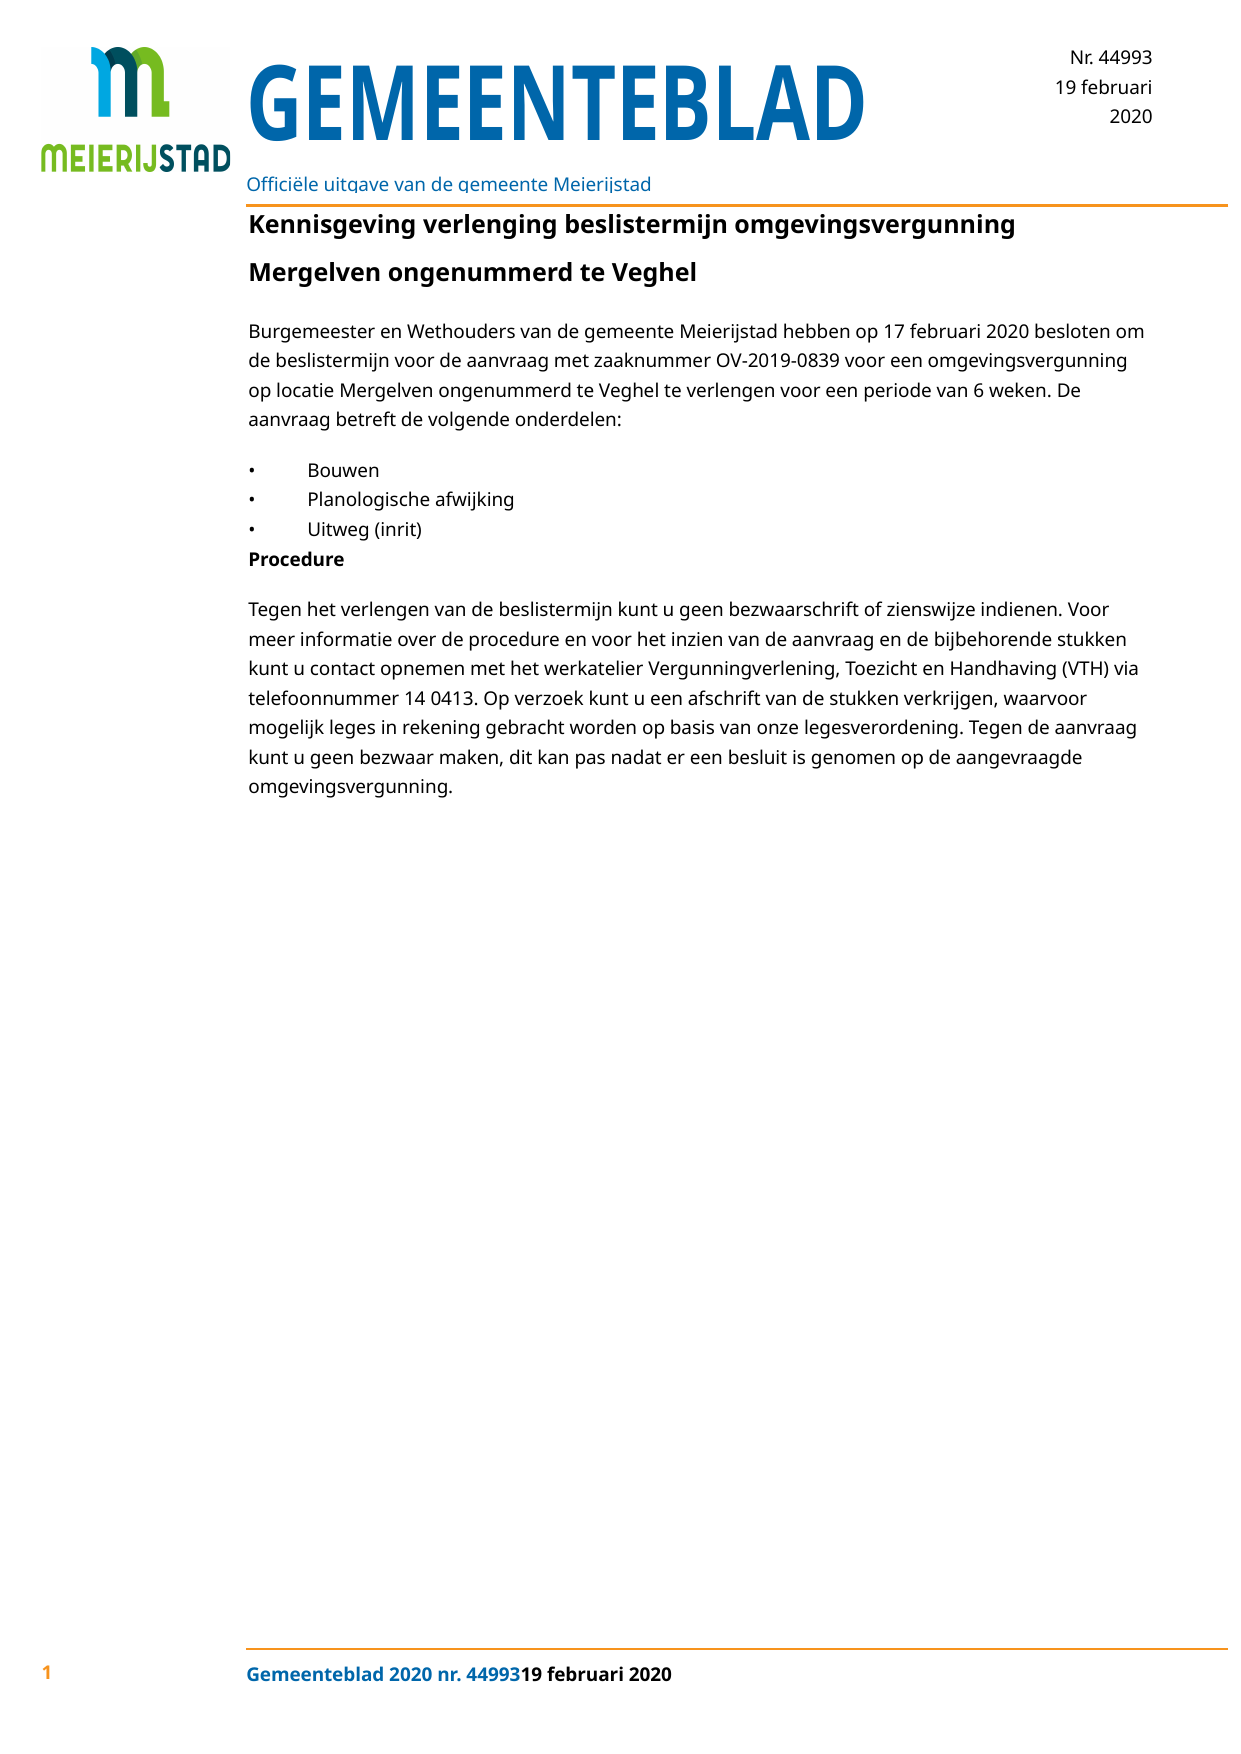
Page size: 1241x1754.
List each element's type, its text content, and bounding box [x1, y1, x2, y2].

text Tegen het verlengen van de beslistermijn kunt u geen bezwaarschrift of zienswijze indienen. Voor meer informatie over de procedure en voor het inzien van de aanvraag en de bijbehorende stukken kunt u contact opnemen met het werkatelier Vergunningverlening, Toezicht en Handhaving (VTH) via telefoonnummer 14 0413. Op verzoek kunt u een afschrift van de stukken verkrijgen, waarvoor mogelijk leges in rekening gebracht worden op basis van onze legesverordening. Tegen de aanvraag kunt u geen bezwaar maken, dit kan pas nadat er een besluit is genomen op de aangevraagde omgevingsvergunning. [248, 596, 1152, 799]
text Burgemeester en Wethouders van de gemeente Meierijstad hebben op 17 februari 2020 besloten om de beslistermijn voor de aanvraag met zaaknummer OV-2019-0839 voor een omgevingsvergunning op locatie Mergelven ongenummerd te Veghel te verlengen voor een periode van 6 weken. De aanvraag betreft de volgende onderdelen: [248, 318, 1152, 432]
picture [41, 47, 231, 172]
text Procedure [248, 546, 1152, 572]
text Kennisgeving verlenging beslistermijn omgevingsvergunning Mergelven ongenummerd te Veghel [248, 207, 1152, 288]
list Bouwen [248, 457, 1152, 483]
list Uitweg (inrit) [248, 516, 1152, 542]
list Planologische afwijking [248, 487, 1152, 512]
